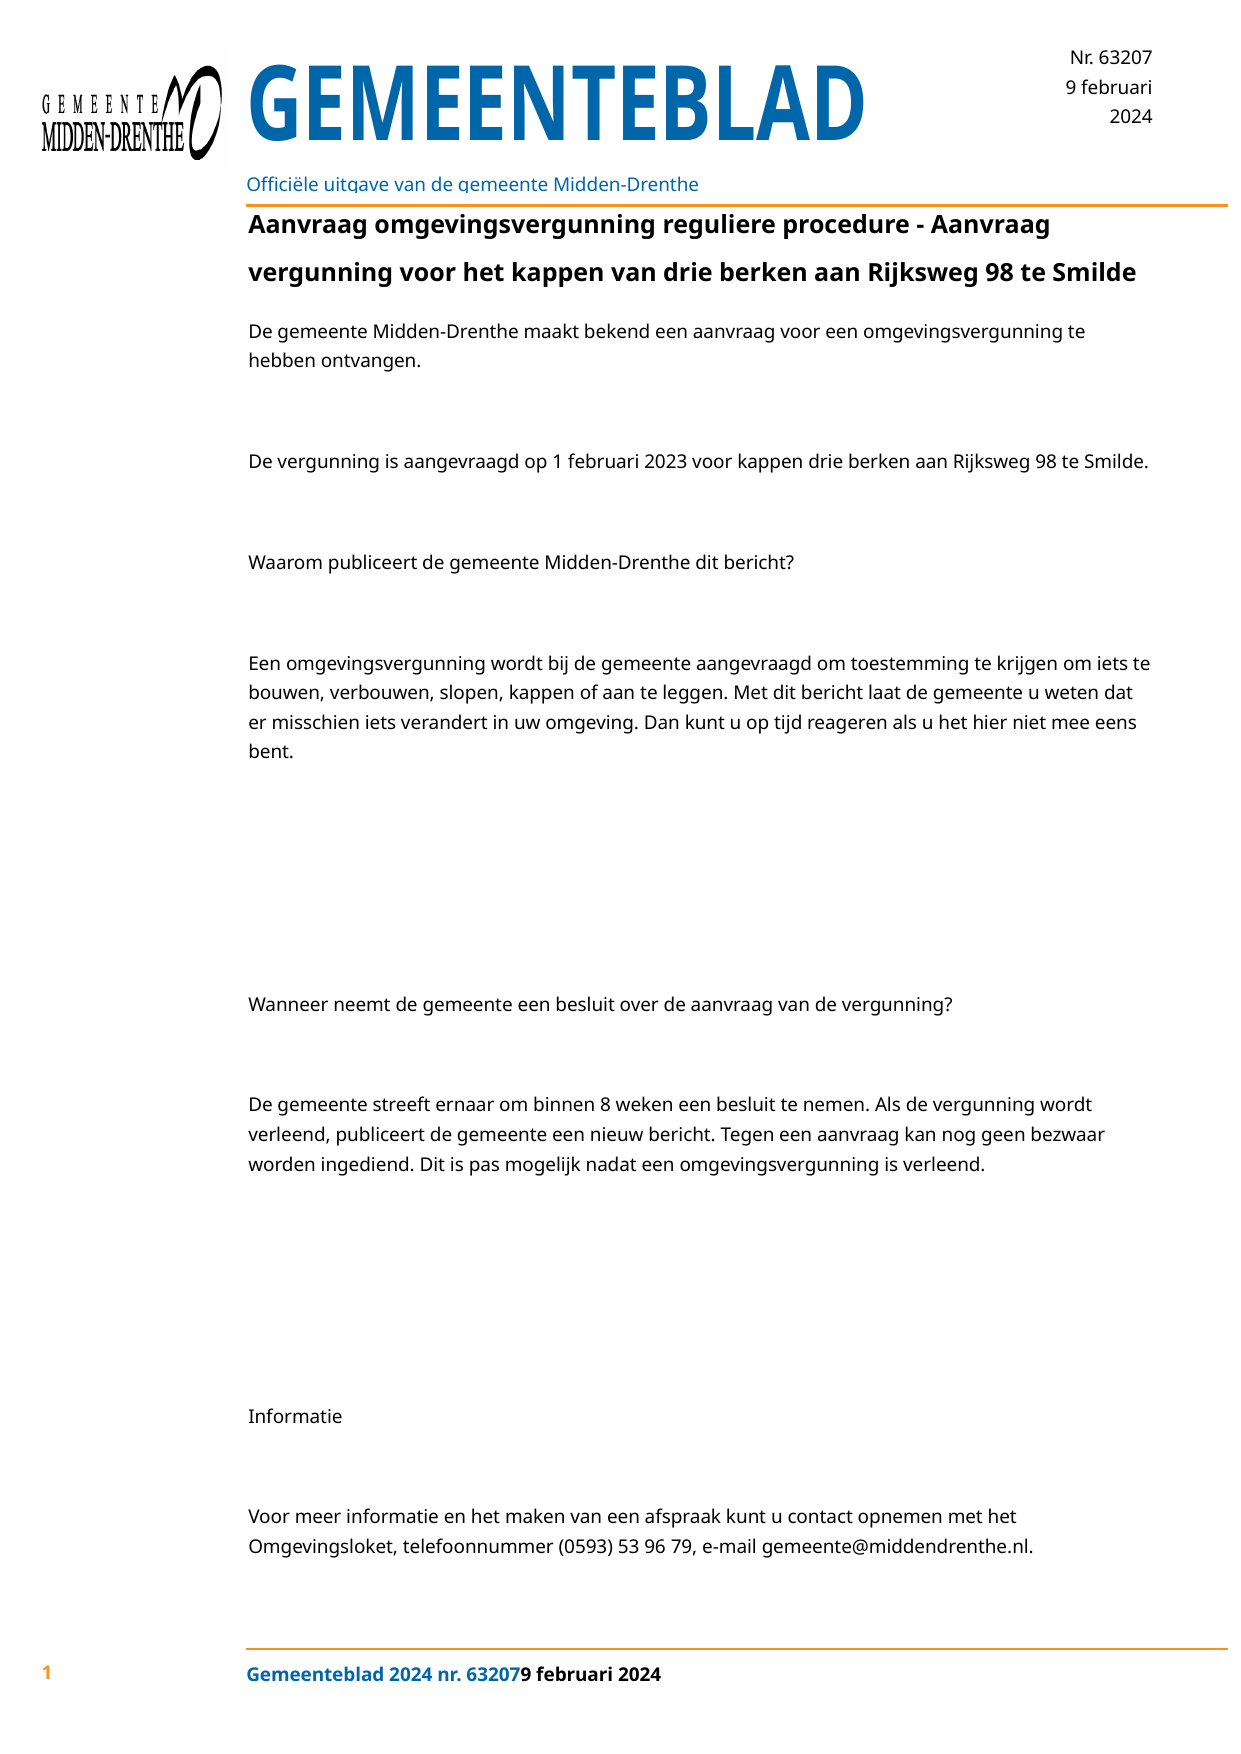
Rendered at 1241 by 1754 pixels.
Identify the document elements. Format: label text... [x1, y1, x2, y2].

picture [41, 47, 231, 172]
text Waarom publiceert de gemeente Midden-Drenthe dit bericht? [248, 549, 1152, 575]
text De gemeente streeft ernaar om binnen 8 weken een besluit te nemen. Als de vergunning wordt verleend, publiceert de gemeente een nieuw bericht. Tegen een aanvraag kan nog geen bezwaar worden ingediend. Dit is pas mogelijk nadat een omgevingsvergunning is verleend. [248, 1092, 1152, 1177]
text De vergunning is aangevraagd op 1 februari 2023 voor kappen drie berken aan Rijksweg 98 te Smilde. [248, 448, 1152, 474]
text Wanneer neemt de gemeente een besluit over de aanvraag van de vergunning? [248, 991, 1152, 1017]
text De gemeente Midden-Drenthe maakt bekend een aanvraag voor een omgevingsvergunning te hebben ontvangen. [248, 318, 1152, 373]
text Voor meer informatie en het maken van een afspraak kunt u contact opnemen met het Omgevingsloket, telefoonnummer (0593) 53 96 79, e-mail gemeente@middendrenthe.nl. [248, 1504, 1152, 1559]
text Een omgevingsvergunning wordt bij de gemeente aangevraagd om toestemming te krijgen om iets te bouwen, verbouwen, slopen, kappen of aan te leggen. Met dit bericht laat de gemeente u weten dat er misschien iets verandert in uw omgeving. Dan kunt u op tijd reageren als u het hier niet mee eens bent. [248, 650, 1152, 764]
text Informatie [248, 1403, 1152, 1429]
text Aanvraag omgevingsvergunning reguliere procedure - Aanvraag vergunning voor het kappen van drie berken aan Rijksweg 98 te Smilde [248, 207, 1152, 288]
